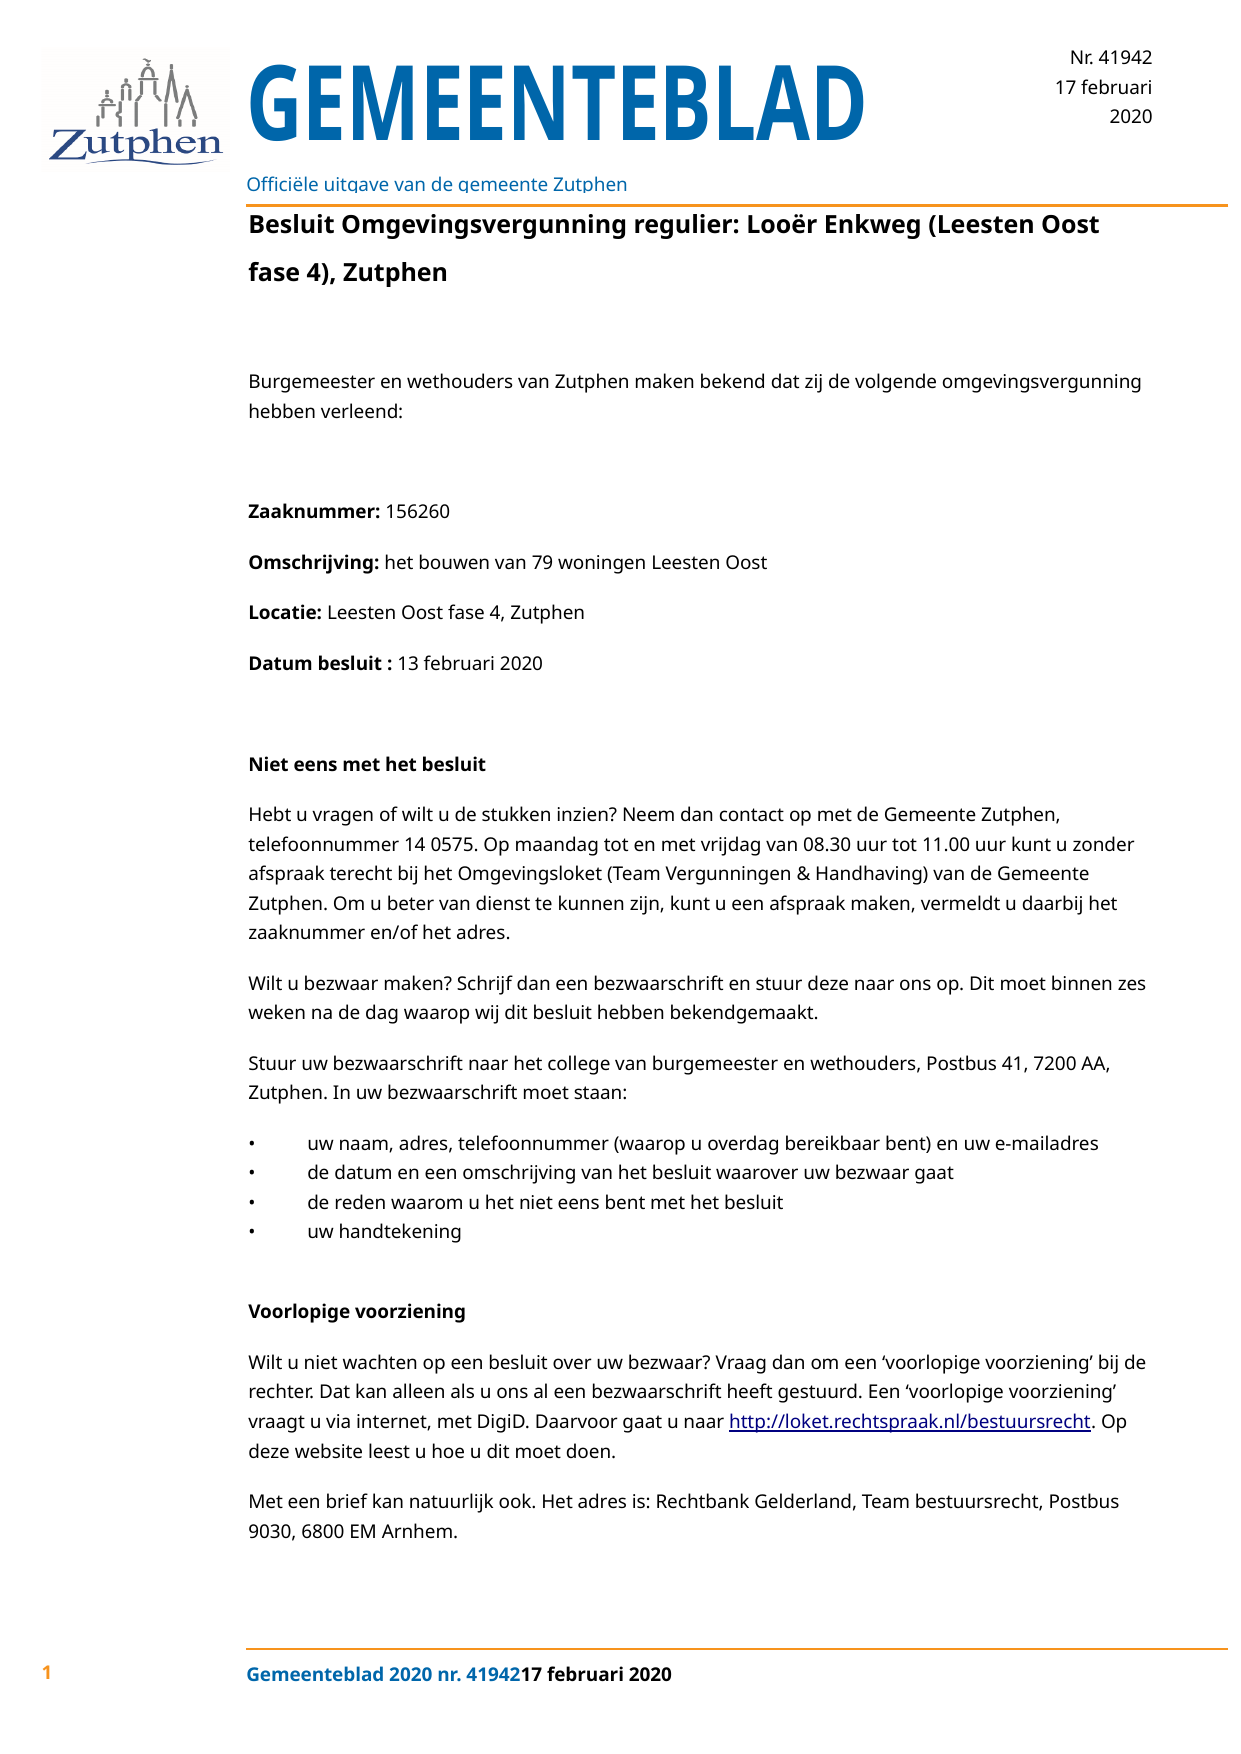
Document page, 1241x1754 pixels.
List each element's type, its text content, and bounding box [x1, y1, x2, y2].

text Voorlopige voorziening [248, 1299, 1152, 1324]
text Burgemeester en wethouders van Zutphen maken bekend dat zij de volgende omgevingsvergunning hebben verleend: [248, 368, 1152, 424]
text Locatie: Leesten Oost fase 4, Zutphen [248, 599, 1152, 625]
list de datum en een omschrijving van het besluit waarover uw bezwaar gaat [248, 1159, 1152, 1185]
text Omschrijving: het bouwen van 79 woningen Leesten Oost [248, 549, 1152, 575]
text Wilt u niet wachten op een besluit over uw bezwaar? Vraag dan om een ‘voorlopige voorziening’ bij de rechter. Dat kan alleen als u ons al een bezwaarschrift heeft gestuurd. Een ‘voorlopige voorziening’ vraagt u via internet, met DigiD. Daarvoor gaat u naar http://loket.rechtspraak.nl/bestuursrecht. Op deze website leest u hoe u dit moet doen. [248, 1349, 1152, 1464]
list uw naam, adres, telefoonnummer (waarop u overdag bereikbaar bent) en uw e-mailadres [248, 1130, 1152, 1156]
text Stuur uw bezwaarschrift naar het college van burgemeester en wethouders, Postbus 41, 7200 AA, Zutphen. In uw bezwaarschrift moet staan: [248, 1050, 1152, 1105]
text Datum besluit : 13 februari 2020 [248, 650, 1152, 676]
list uw handtekening [248, 1219, 1152, 1244]
picture [41, 47, 231, 172]
text Met een brief kan natuurlijk ook. Het adres is: Rechtbank Gelderland, Team bestuursrecht, Postbus 9030, 6800 EM Arnhem. [248, 1488, 1152, 1544]
text Niet eens met het besluit [248, 751, 1152, 777]
text Hebt u vragen of wilt u de stukken inzien? Neem dan contact op met de Gemeente Zutphen, telefoonnummer 14 0575. Op maandag tot en met vrijdag van 08.30 uur tot 11.00 uur kunt u zonder afspraak terecht bij het Omgevingsloket (Team Vergunningen & Handhaving) van de Gemeente Zutphen. Om u beter van dienst te kunnen zijn, kunt u een afspraak maken, vermeldt u daarbij het zaaknummer en/of het adres. [248, 801, 1152, 945]
list de reden waarom u het niet eens bent met het besluit [248, 1189, 1152, 1215]
text Besluit Omgevingsvergunning regulier: Looër Enkweg (Leesten Oost fase 4), Zutphen [248, 207, 1152, 288]
text Wilt u bezwaar maken? Schrijf dan een bezwaarschrift en stuur deze naar ons op. Dit moet binnen zes weken na de dag waarop wij dit besluit hebben bekendgemaakt. [248, 970, 1152, 1025]
text Zaaknummer: 156260 [248, 499, 1152, 524]
